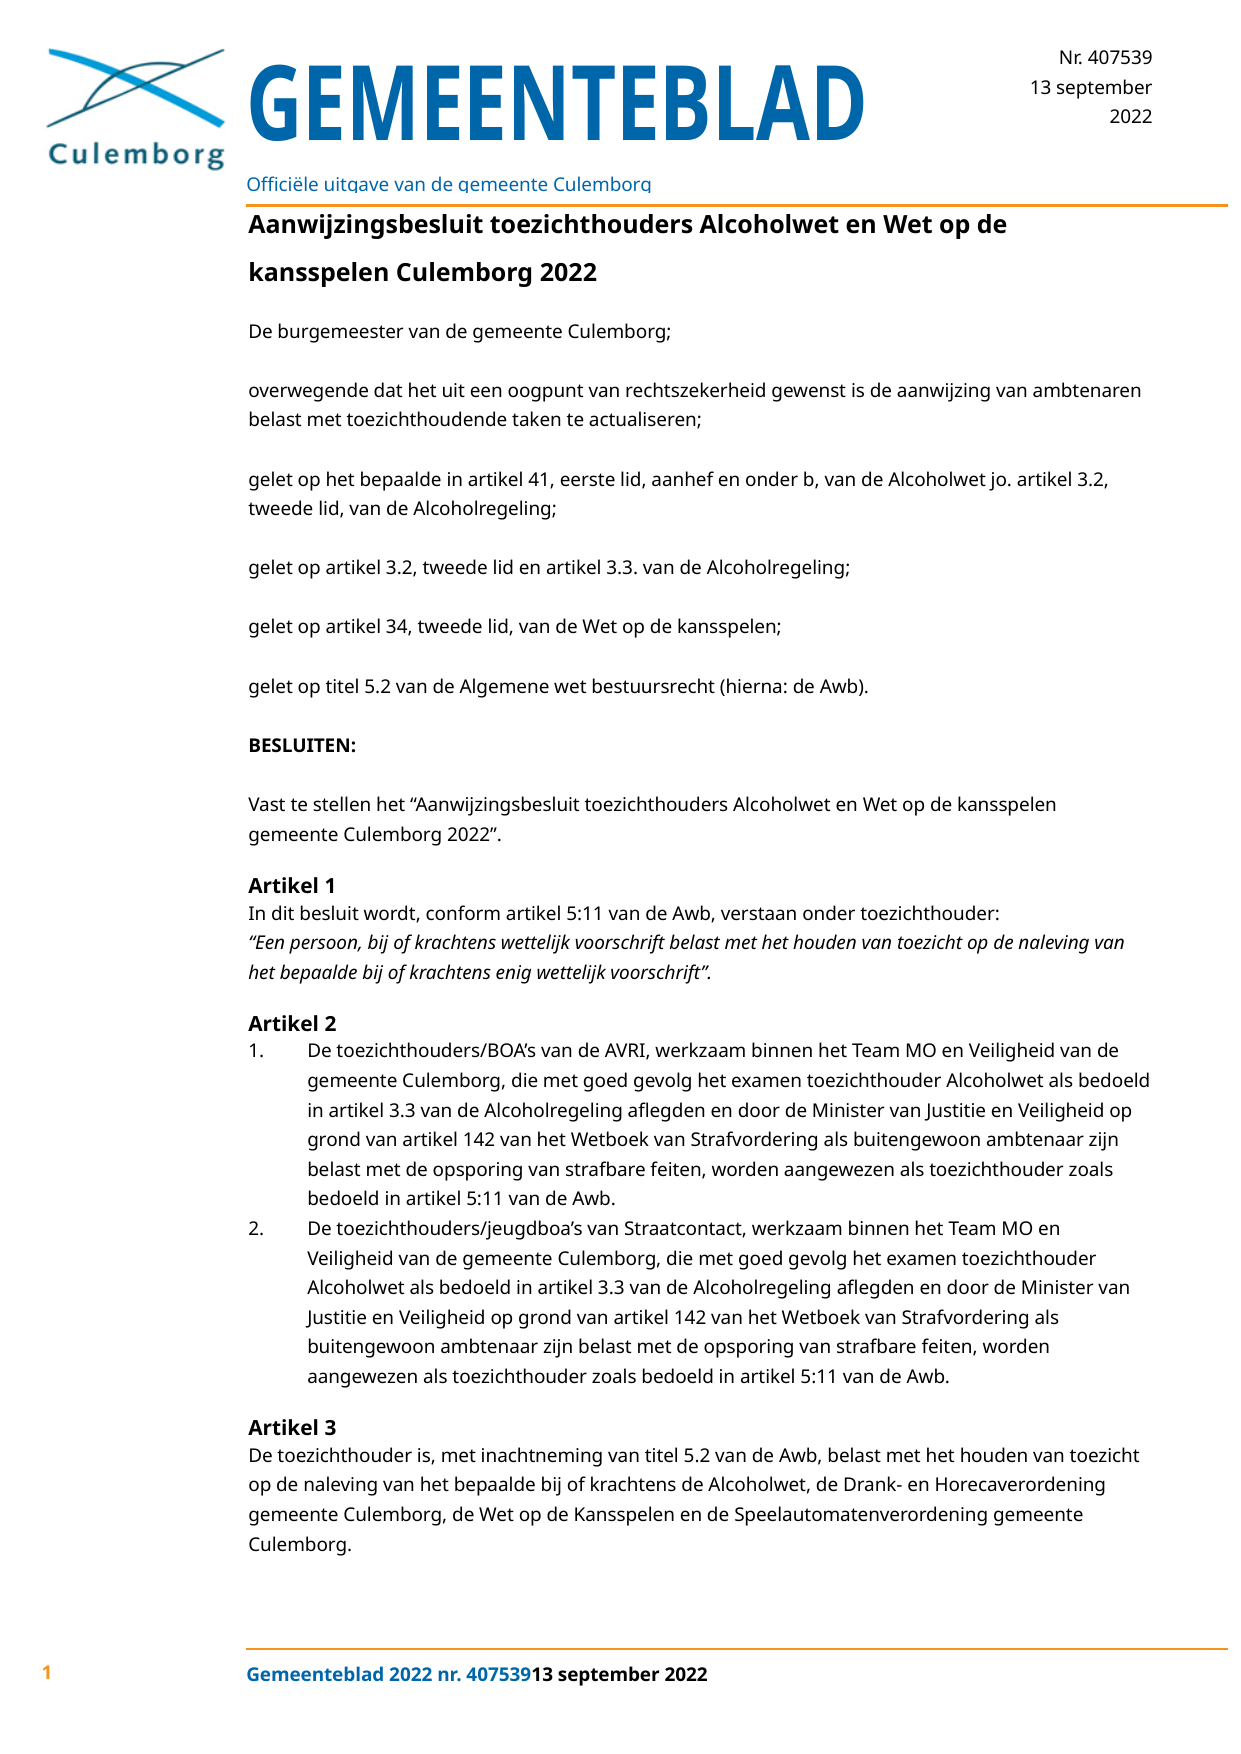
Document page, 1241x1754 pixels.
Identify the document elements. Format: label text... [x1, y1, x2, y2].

text gelet op artikel 34, tweede lid, van de Wet op de kansspelen; [248, 614, 1152, 639]
text gelet op artikel 3.2, tweede lid en artikel 3.3. van de Alcoholregeling; [248, 554, 1152, 580]
text Artikel 2 [248, 1009, 1152, 1038]
text Aanwijzingsbesluit toezichthouders Alcoholwet en Wet op de kansspelen Culemborg 2022 [248, 207, 1152, 288]
list De toezichthouders/jeugdboa’s van Straatcontact, werkzaam binnen het Team MO en Veiligheid van de gemeente Culemborg, die met goed gevolg het examen toezichthouder Alcoholwet als bedoeld in artikel 3.3 van de Alcoholregeling aflegden en door de Minister van Justitie en Veiligheid op grond van artikel 142 van het Wetboek van Strafvordering als buitengewoon ambtenaar zijn belast met de opsporing van strafbare feiten, worden aangewezen als toezichthouder zoals bedoeld in artikel 5:11 van de Awb. [248, 1215, 1152, 1389]
text Artikel 3 [248, 1413, 1152, 1442]
text gelet op het bepaalde in artikel 41, eerste lid, aanhef en onder b, van de Alcoholwet jo. artikel 3.2, tweede lid, van de Alcoholregeling; [248, 466, 1152, 521]
text Artikel 1 [248, 871, 1152, 900]
text BESLUITEN: [248, 732, 1152, 758]
text overwegende dat het uit een oogpunt van rechtszekerheid gewenst is de aanwijzing van ambtenaren belast met toezichthoudende taken te actualiseren; [248, 377, 1152, 432]
picture [41, 47, 231, 172]
text De toezichthouder is, met inachtneming van titel 5.2 van de Awb, belast met het houden van toezicht op de naleving van het bepaalde bij of krachtens de Alcoholwet, de Drank- en Horecaverordening gemeente Culemborg, de Wet op de Kansspelen en de Speelautomatenverordening gemeente Culemborg. [248, 1442, 1152, 1556]
text “Een persoon, bij of krachtens wettelijk voorschrift belast met het houden van toezicht op de naleving van het bepaalde bij of krachtens enig wettelijk voorschrift”. [248, 929, 1152, 984]
text gelet op titel 5.2 van de Algemene wet bestuursrecht (hierna: de Awb). [248, 673, 1152, 699]
text De burgemeester van de gemeente Culemborg; [248, 318, 1152, 344]
text In dit besluit wordt, conform artikel 5:11 van de Awb, verstaan onder toezichthouder: [248, 900, 1152, 925]
list De toezichthouders/BOA’s van de AVRI, werkzaam binnen het Team MO en Veiligheid van de gemeente Culemborg, die met goed gevolg het examen toezichthouder Alcoholwet als bedoeld in artikel 3.3 van de Alcoholregeling aflegden en door de Minister van Justitie en Veiligheid op grond van artikel 142 van het Wetboek van Strafvordering als buitengewoon ambtenaar zijn belast met de opsporing van strafbare feiten, worden aangewezen als toezichthouder zoals bedoeld in artikel 5:11 van de Awb. [248, 1038, 1152, 1211]
text Vast te stellen het “Aanwijzingsbesluit toezichthouders Alcoholwet en Wet op de kansspelen gemeente Culemborg 2022”. [248, 791, 1152, 847]
